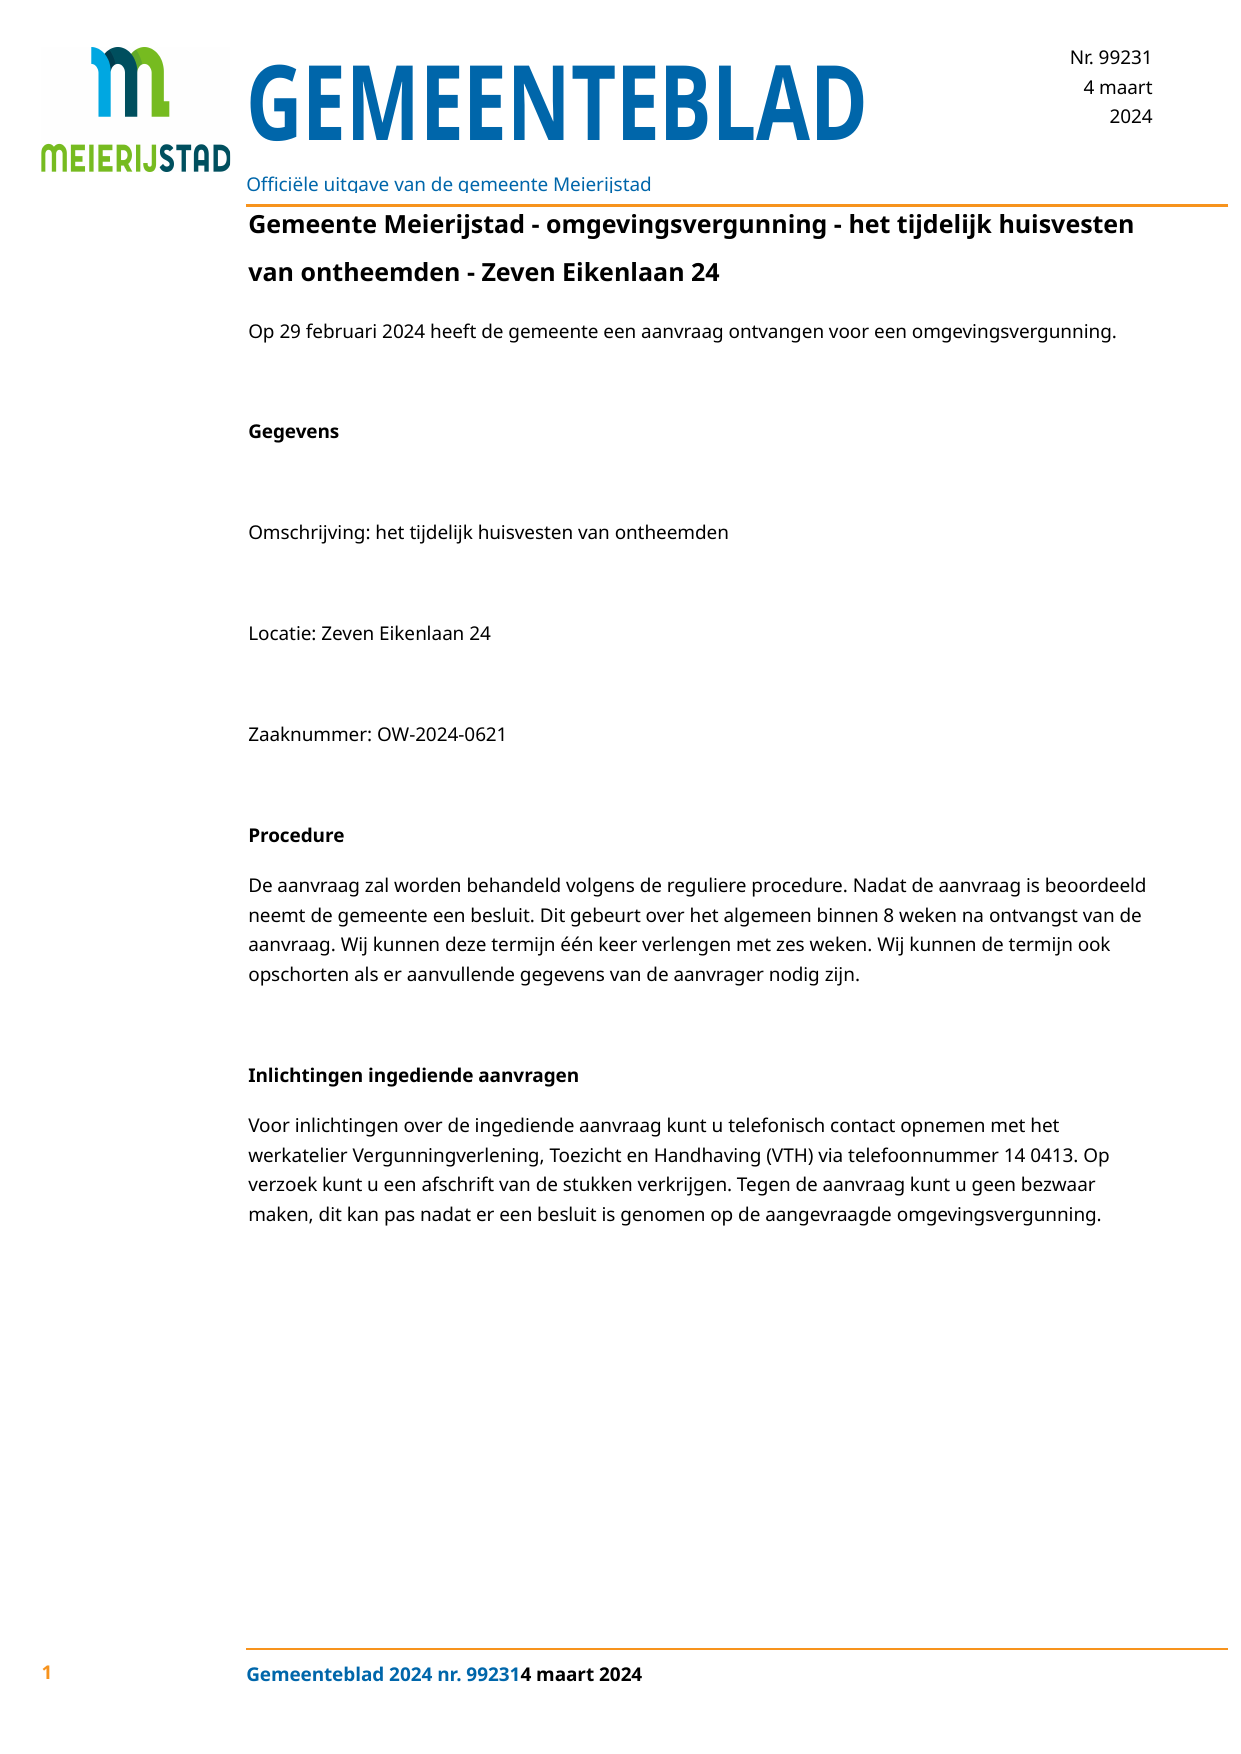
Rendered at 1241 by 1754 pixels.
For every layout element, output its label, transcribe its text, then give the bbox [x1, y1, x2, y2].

text Inlichtingen ingediende aanvragen [248, 1062, 1152, 1088]
text Op 29 februari 2024 heeft de gemeente een aanvraag ontvangen voor een omgevingsvergunning. [248, 318, 1152, 344]
text Locatie: Zeven Eikenlaan 24 [248, 620, 1152, 646]
text Procedure [248, 822, 1152, 848]
text Gegevens [248, 419, 1152, 444]
text Zaaknummer: OW-2024-0621 [248, 721, 1152, 747]
text Omschrijving: het tijdelijk huisvesten van ontheemden [248, 519, 1152, 545]
text Gemeente Meierijstad - omgevingsvergunning - het tijdelijk huisvesten van ontheemden - Zeven Eikenlaan 24 [248, 207, 1152, 288]
picture [41, 47, 231, 172]
text De aanvraag zal worden behandeld volgens de reguliere procedure. Nadat de aanvraag is beoordeeld neemt de gemeente een besluit. Dit gebeurt over het algemeen binnen 8 weken na ontvangst van de aanvraag. Wij kunnen deze termijn één keer verlengen met zes weken. Wij kunnen de termijn ook opschorten als er aanvullende gegevens van de aanvrager nodig zijn. [248, 872, 1152, 987]
text Voor inlichtingen over de ingediende aanvraag kunt u telefonisch contact opnemen met het werkatelier Vergunningverlening, Toezicht en Handhaving (VTH) via telefoonnummer 14 0413. Op verzoek kunt u een afschrift van de stukken verkrijgen. Tegen de aanvraag kunt u geen bezwaar maken, dit kan pas nadat er een besluit is genomen op de aangevraagde omgevingsvergunning. [248, 1112, 1152, 1227]
